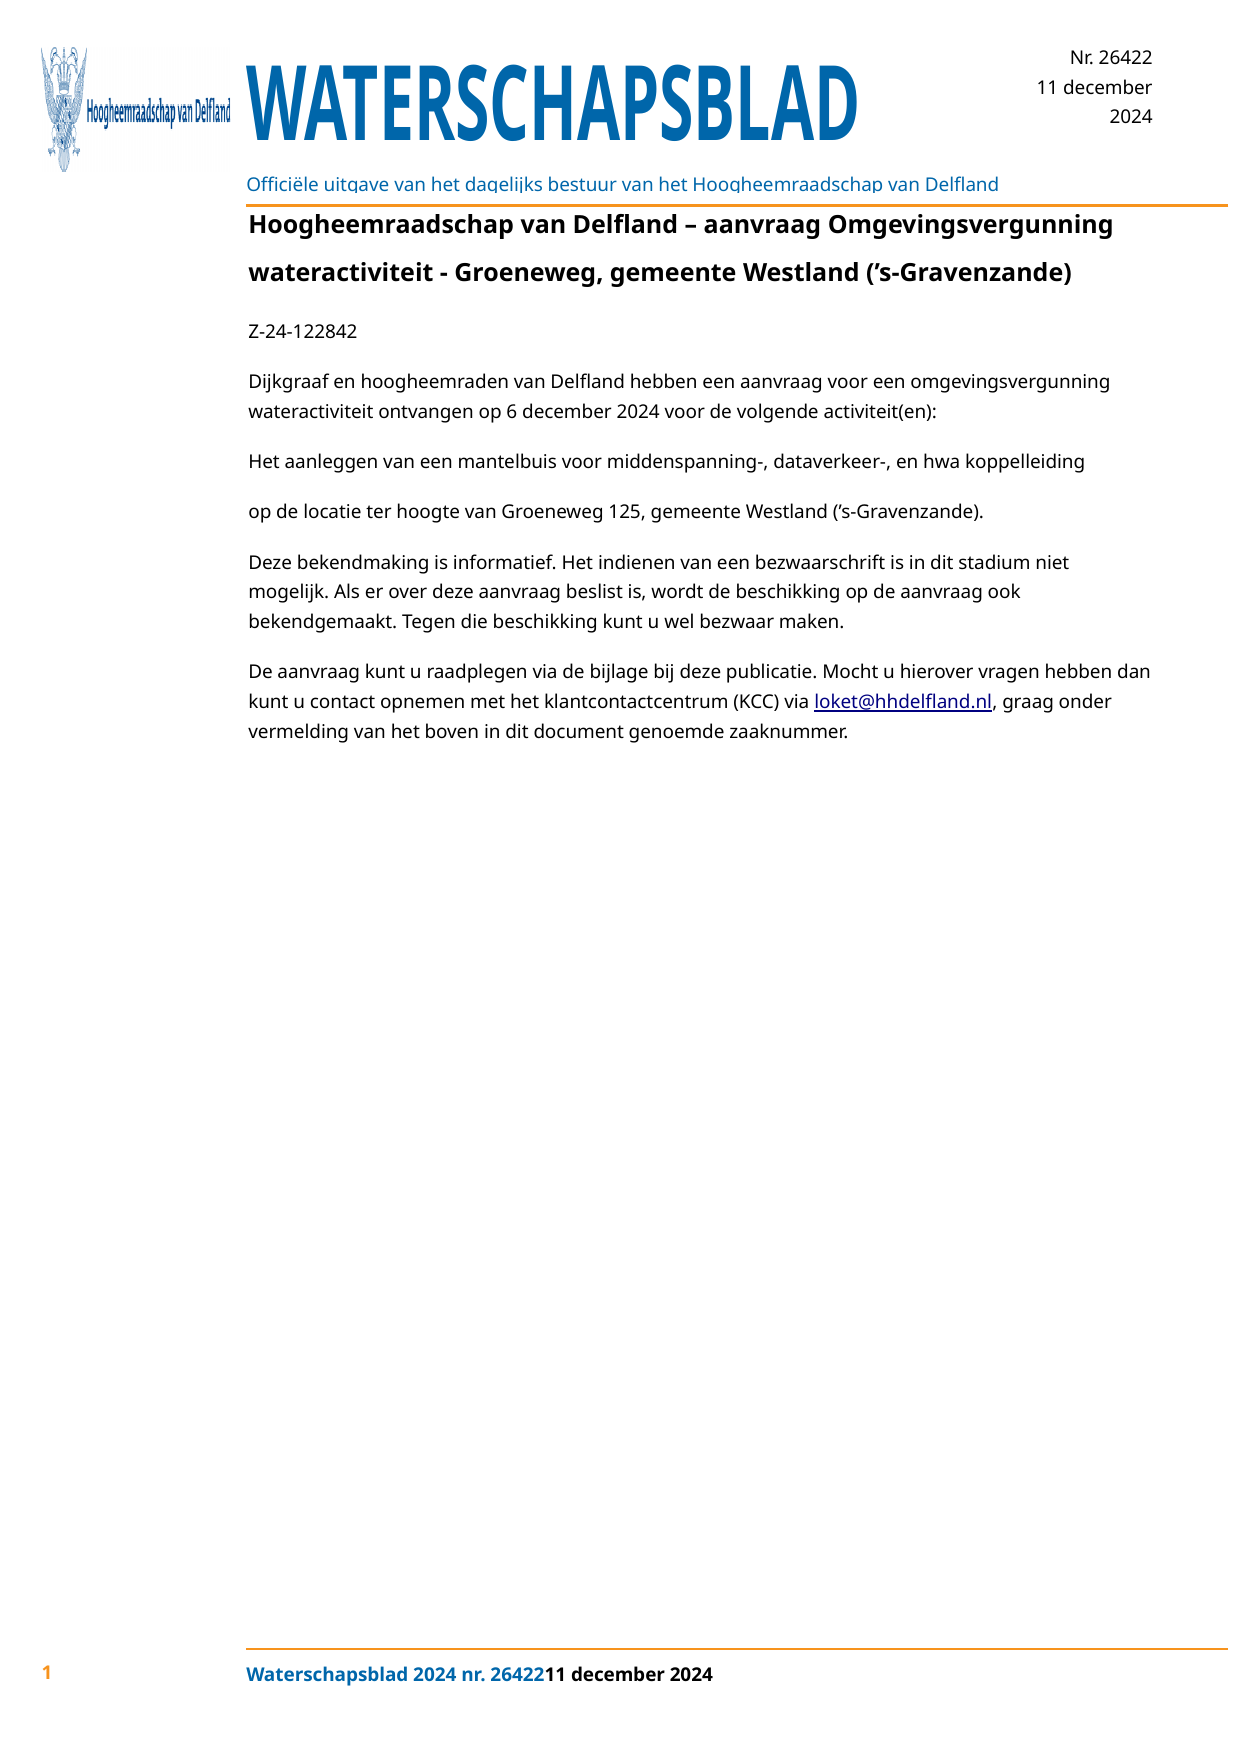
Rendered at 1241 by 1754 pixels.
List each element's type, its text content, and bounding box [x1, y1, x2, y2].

text op de locatie ter hoogte van Groeneweg 125, gemeente Westland (’s-Gravenzande). [248, 499, 1152, 524]
text Het aanleggen van een mantelbuis voor middenspanning-, dataverkeer-, en hwa koppelleiding [248, 448, 1152, 474]
text De aanvraag kunt u raadplegen via de bijlage bij deze publicatie. Mocht u hierover vragen hebben dan kunt u contact opnemen met het klantcontactcentrum (KCC) via loket@hhdelfland.nl, graag onder vermelding van het boven in dit document genoemde zaaknummer. [248, 659, 1152, 744]
text Hoogheemraadschap van Delfland – aanvraag Omgevingsvergunning wateractiviteit - Groeneweg, gemeente Westland (’s-Gravenzande) [248, 207, 1152, 288]
text Deze bekendmaking is informatief. Het indienen van een bezwaarschrift is in dit stadium niet mogelijk. Als er over deze aanvraag beslist is, wordt de beschikking op de aanvraag ook bekendgemaakt. Tegen die beschikking kunt u wel bezwaar maken. [248, 549, 1152, 634]
text Dijkgraaf en hoogheemraden van Delfland hebben een aanvraag voor een omgevingsvergunning wateractiviteit ontvangen op 6 december 2024 voor de volgende activiteit(en): [248, 368, 1152, 424]
text Z-24-122842 [248, 318, 1152, 344]
picture [41, 47, 231, 172]
